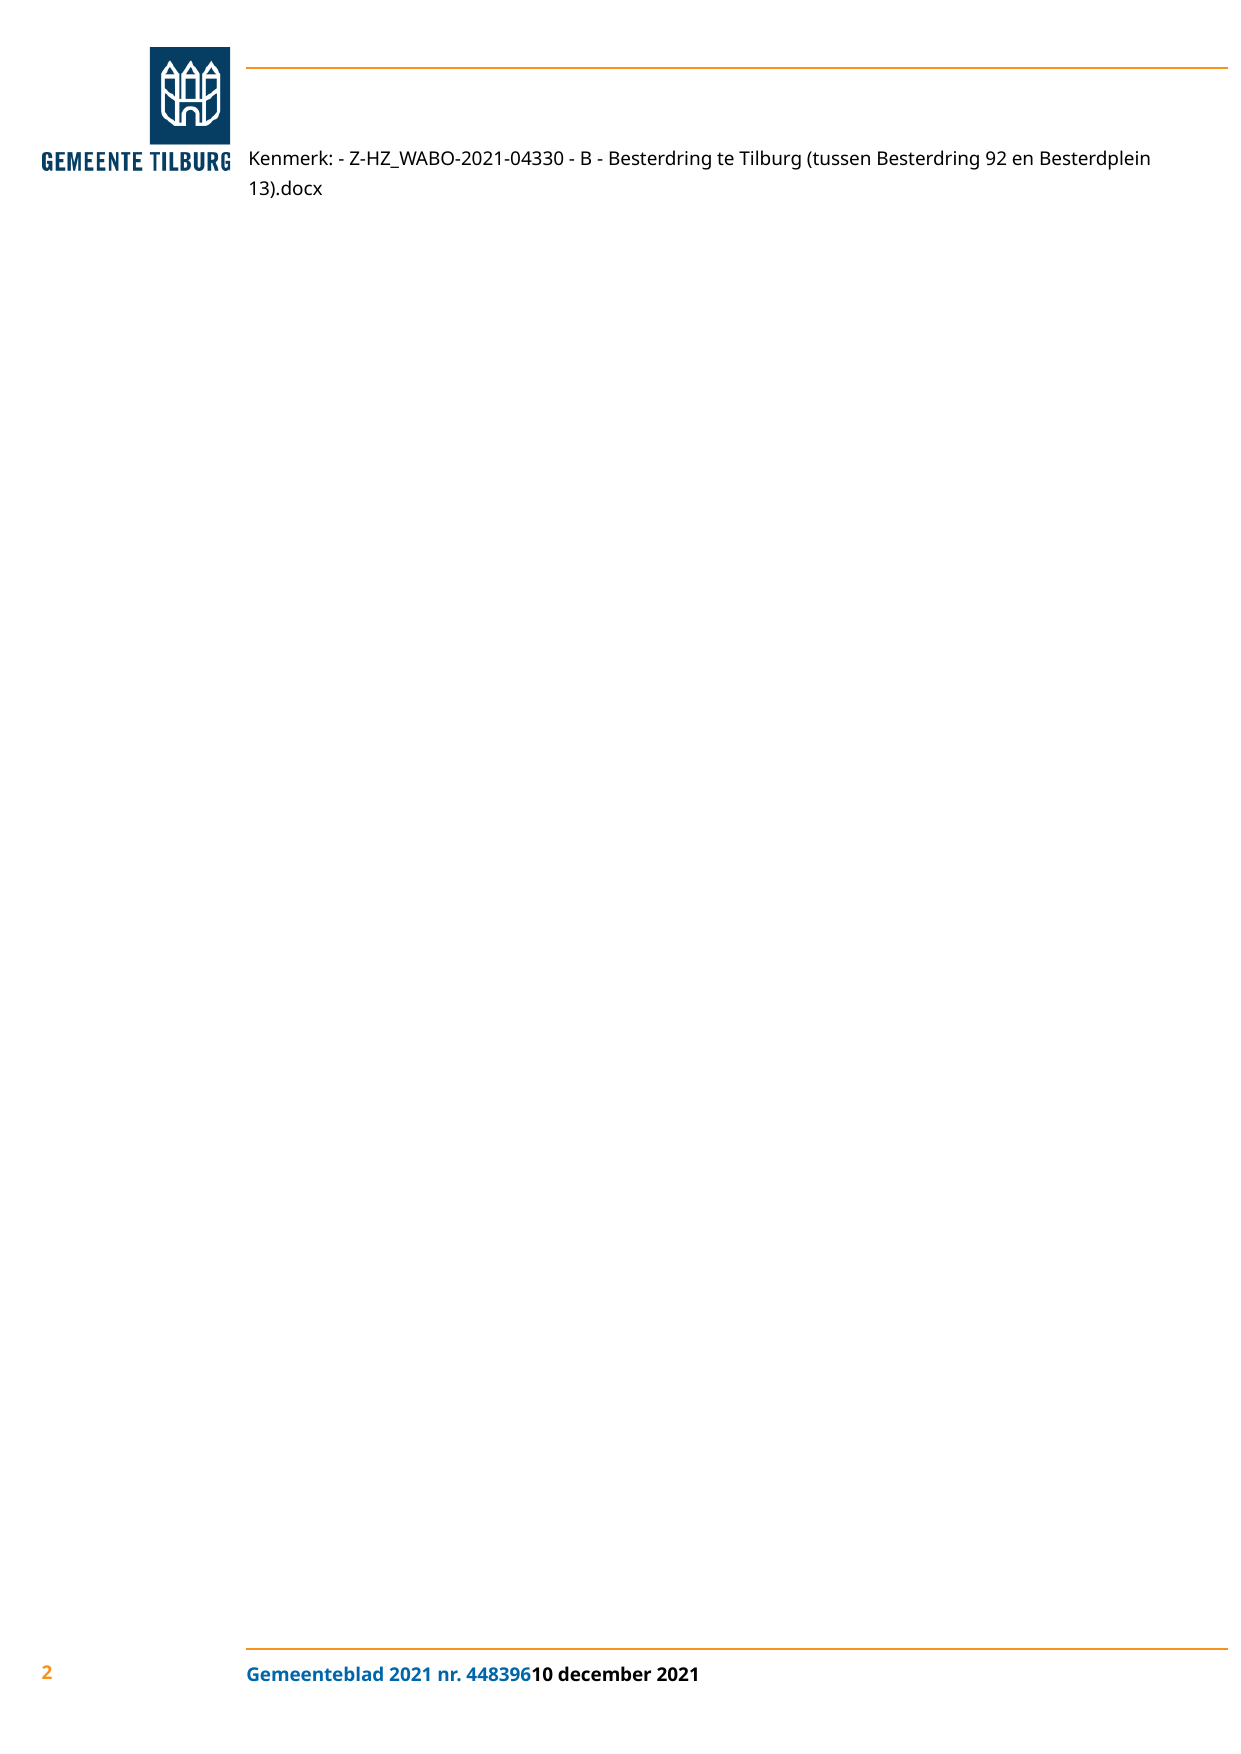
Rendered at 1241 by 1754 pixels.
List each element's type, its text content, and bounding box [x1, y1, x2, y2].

picture [41, 47, 231, 172]
text Kenmerk: - Z-HZ_WABO-2021-04330 - B - Besterdring te Tilburg (tussen Besterdring 92 en Besterdplein 13).docx [248, 145, 1152, 201]
